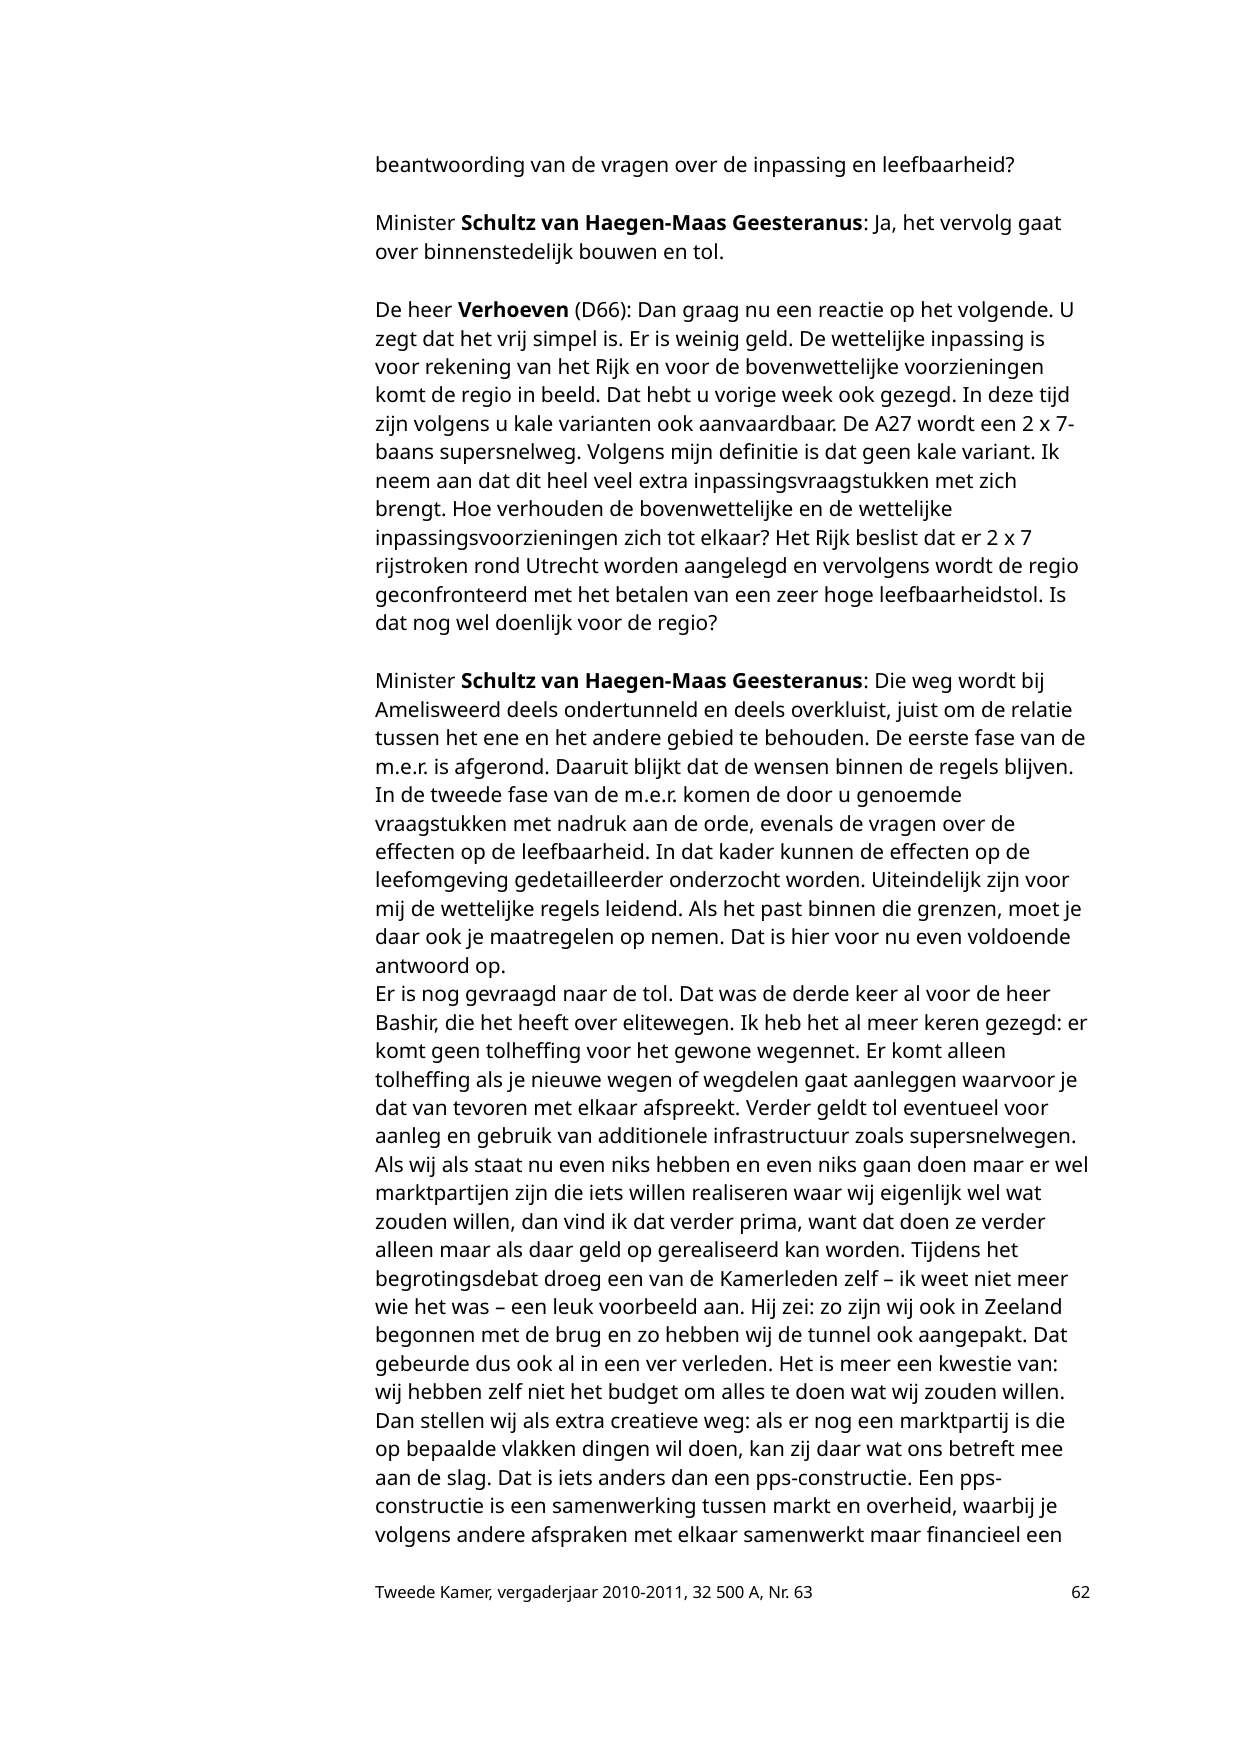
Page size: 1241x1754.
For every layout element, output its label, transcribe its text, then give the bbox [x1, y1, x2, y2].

text Minister Schultz van Haegen-Maas Geesteranus: Ja, het vervolg gaat over binnenstedelijk bouwen en tol. [375, 208, 1090, 265]
text Minister Schultz van Haegen-Maas Geesteranus: Die weg wordt bij Amelisweerd deels ondertunneld en deels overkluist, juist om de relatie tussen het ene en het andere gebied te behouden. De eerste fase van de m.e.r. is afgerond. Daaruit blijkt dat de wensen binnen de regels blijven. In de tweede fase van de m.e.r. komen de door u genoemde vraagstukken met nadruk aan de orde, evenals de vragen over de effecten op de leefbaarheid. In dat kader kunnen de effecten op de leefomgeving gedetailleerder onderzocht worden. Uiteindelijk zijn voor mij de wettelijke regels leidend. Als het past binnen die grenzen, moet je daar ook je maatregelen op nemen. Dat is hier voor nu even voldoende antwoord op. [375, 667, 1090, 979]
text beantwoording van de vragen over de inpassing en leefbaarheid? [375, 150, 1090, 178]
text De heer Verhoeven (D66): Dan graag nu een reactie op het volgende. U zegt dat het vrij simpel is. Er is weinig geld. De wettelijke inpassing is voor rekening van het Rijk en voor de bovenwettelijke voorzieningen komt de regio in beeld. Dat hebt u vorige week ook gezegd. In deze tijd zijn volgens u kale varianten ook aanvaardbaar. De A27 wordt een 2 x 7-baans supersnelweg. Volgens mijn definitie is dat geen kale variant. Ik neem aan dat dit heel veel extra inpassingsvraagstukken met zich brengt. Hoe verhouden de bovenwettelijke en de wettelijke inpassingsvoorzieningen zich tot elkaar? Het Rijk beslist dat er 2 x 7 rijstroken rond Utrecht worden aangelegd en vervolgens wordt de regio geconfronteerd met het betalen van een zeer hoge leefbaarheidstol. Is dat nog wel doenlijk voor de regio? [375, 295, 1090, 637]
text Er is nog gevraagd naar de tol. Dat was de derde keer al voor de heer Bashir, die het heeft over elitewegen. Ik heb het al meer keren gezegd: er komt geen tolheffing voor het gewone wegennet. Er komt alleen tolheffing als je nieuwe wegen of wegdelen gaat aanleggen waarvoor je dat van tevoren met elkaar afspreekt. Verder geldt tol eventueel voor aanleg en gebruik van additionele infrastructuur zoals supersnelwegen. Als wij als staat nu even niks hebben en even niks gaan doen maar er wel marktpartijen zijn die iets willen realiseren waar wij eigenlijk wel wat zouden willen, dan vind ik dat verder prima, want dat doen ze verder alleen maar als daar geld op gerealiseerd kan worden. Tijdens het begrotingsdebat droeg een van de Kamerleden zelf – ik weet niet meer wie het was – een leuk voorbeeld aan. Hij zei: zo zijn wij ook in Zeeland begonnen met de brug en zo hebben wij de tunnel ook aangepakt. Dat gebeurde dus ook al in een ver verleden. Het is meer een kwestie van: wij hebben zelf niet het budget om alles te doen wat wij zouden willen. Dan stellen wij als extra creatieve weg: als er nog een marktpartij is die op bepaalde vlakken dingen wil doen, kan zij daar wat ons betreft mee aan de slag. Dat is iets anders dan een pps-constructie. Een pps-constructie is een samenwerking tussen markt en overheid, waarbij je volgens andere afspraken met elkaar samenwerkt maar financieel een [375, 979, 1090, 1548]
